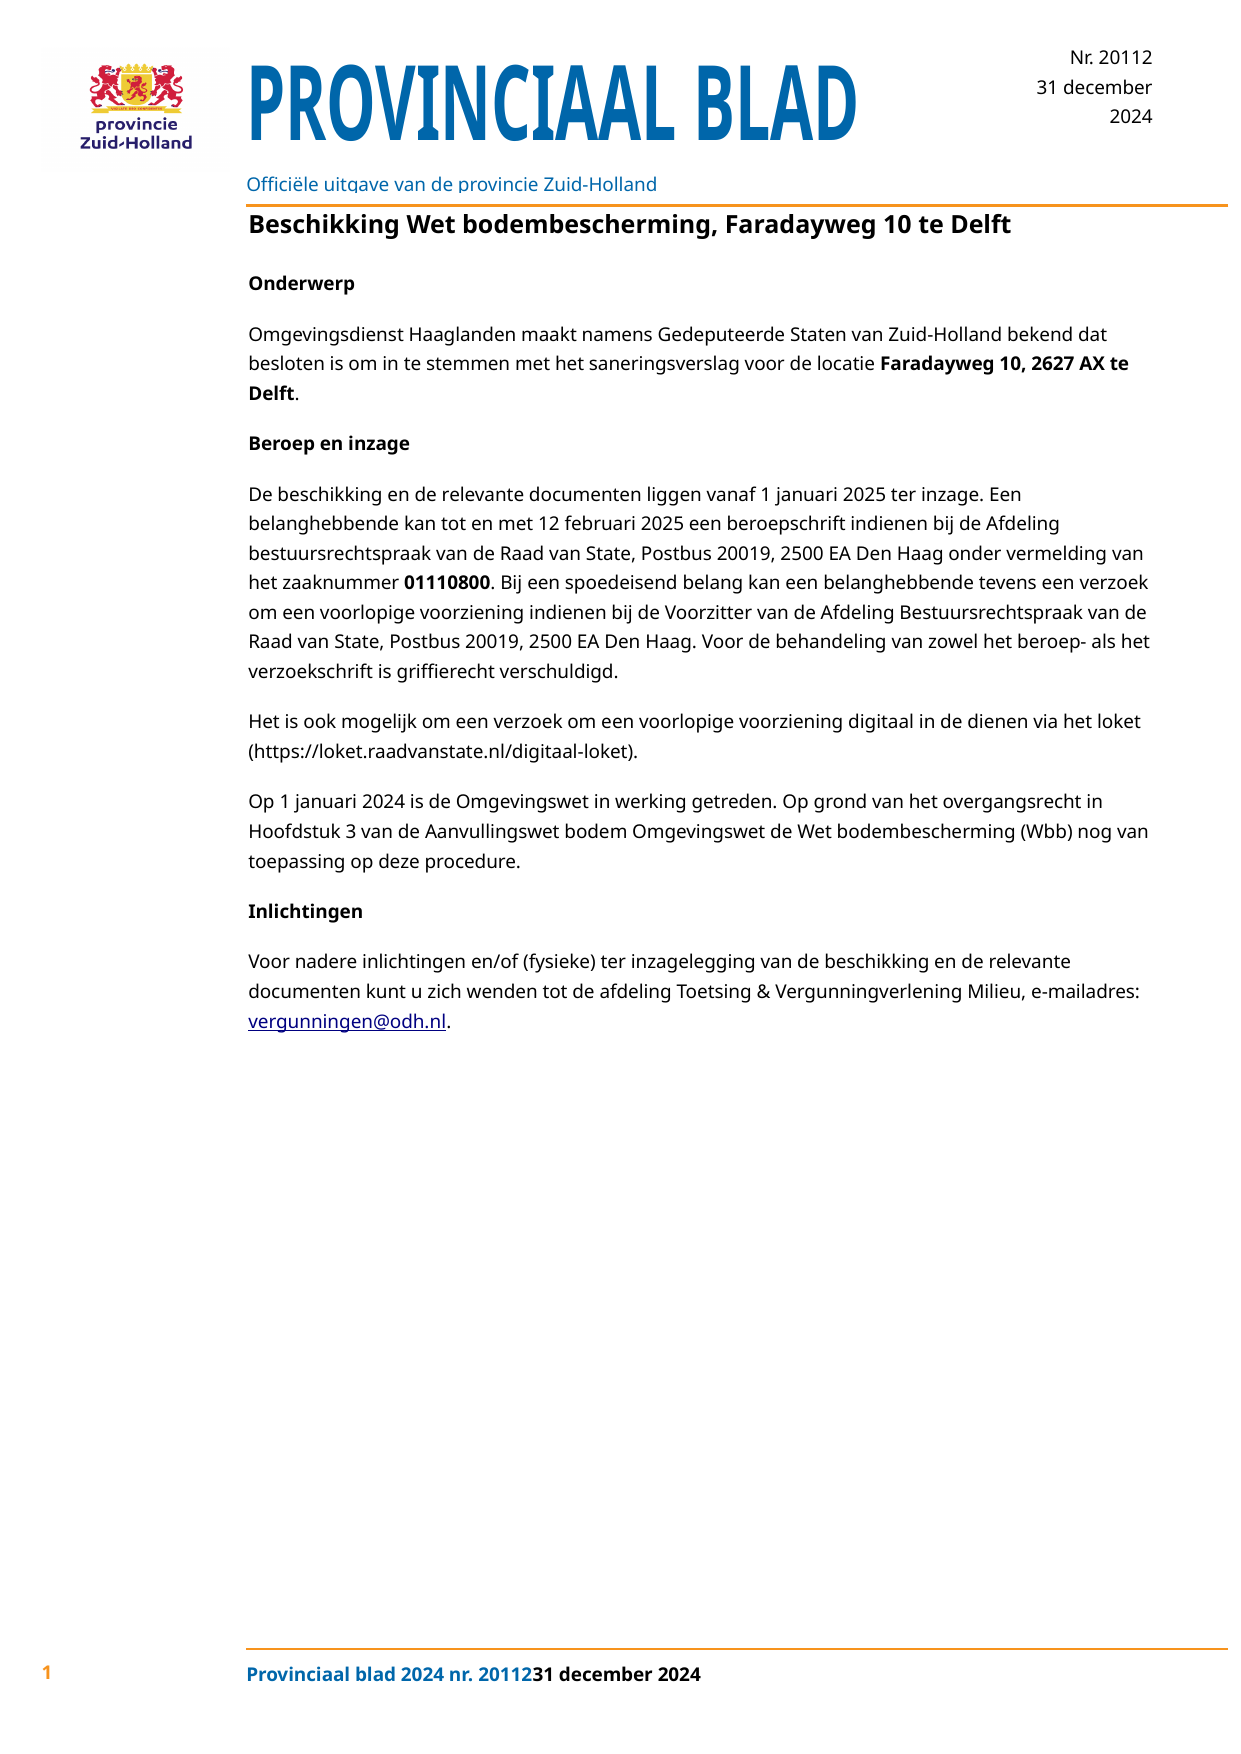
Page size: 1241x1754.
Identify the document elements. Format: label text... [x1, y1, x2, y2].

text Inlichtingen [248, 898, 1152, 924]
text De beschikking en de relevante documenten liggen vanaf 1 januari 2025 ter inzage. Een belanghebbende kan tot en met 12 februari 2025 een beroepschrift indienen bij de Afdeling bestuursrechtspraak van de Raad van State, Postbus 20019, 2500 EA Den Haag onder vermelding van het zaaknummer 01110800. Bij een spoedeisend belang kan een belanghebbende tevens een verzoek om een voorlopige voorziening indienen bij de Voorzitter van de Afdeling Bestuursrechtspraak van de Raad van State, Postbus 20019, 2500 EA Den Haag. Voor de behandeling van zowel het beroep- als het verzoekschrift is griffierecht verschuldigd. [248, 481, 1152, 684]
picture [41, 47, 231, 172]
text Voor nadere inlichtingen en/of (fysieke) ter inzagelegging van de beschikking en de relevante documenten kunt u zich wenden tot de afdeling Toetsing & Vergunningverlening Milieu, e-mailadres: vergunningen@odh.nl. [248, 949, 1152, 1033]
text Omgevingsdienst Haaglanden maakt namens Gedeputeerde Staten van Zuid-Holland bekend dat besloten is om in te stemmen met het saneringsverslag voor de locatie Faradayweg 10, 2627 AX te Delft. [248, 321, 1152, 406]
text Beschikking Wet bodembescherming, Faradayweg 10 te Delft [248, 207, 1152, 241]
text Op 1 januari 2024 is de Omgevingswet in werking getreden. Op grond van het overgangsrecht in Hoofdstuk 3 van de Aanvullingswet bodem Omgevingswet de Wet bodembescherming (Wbb) nog van toepassing op deze procedure. [248, 789, 1152, 873]
text Beroep en inzage [248, 430, 1152, 456]
text Onderwerp [248, 270, 1152, 296]
text Het is ook mogelijk om een verzoek om een voorlopige voorziening digitaal in de dienen via het loket (https://loket.raadvanstate.nl/digitaal-loket). [248, 709, 1152, 764]
